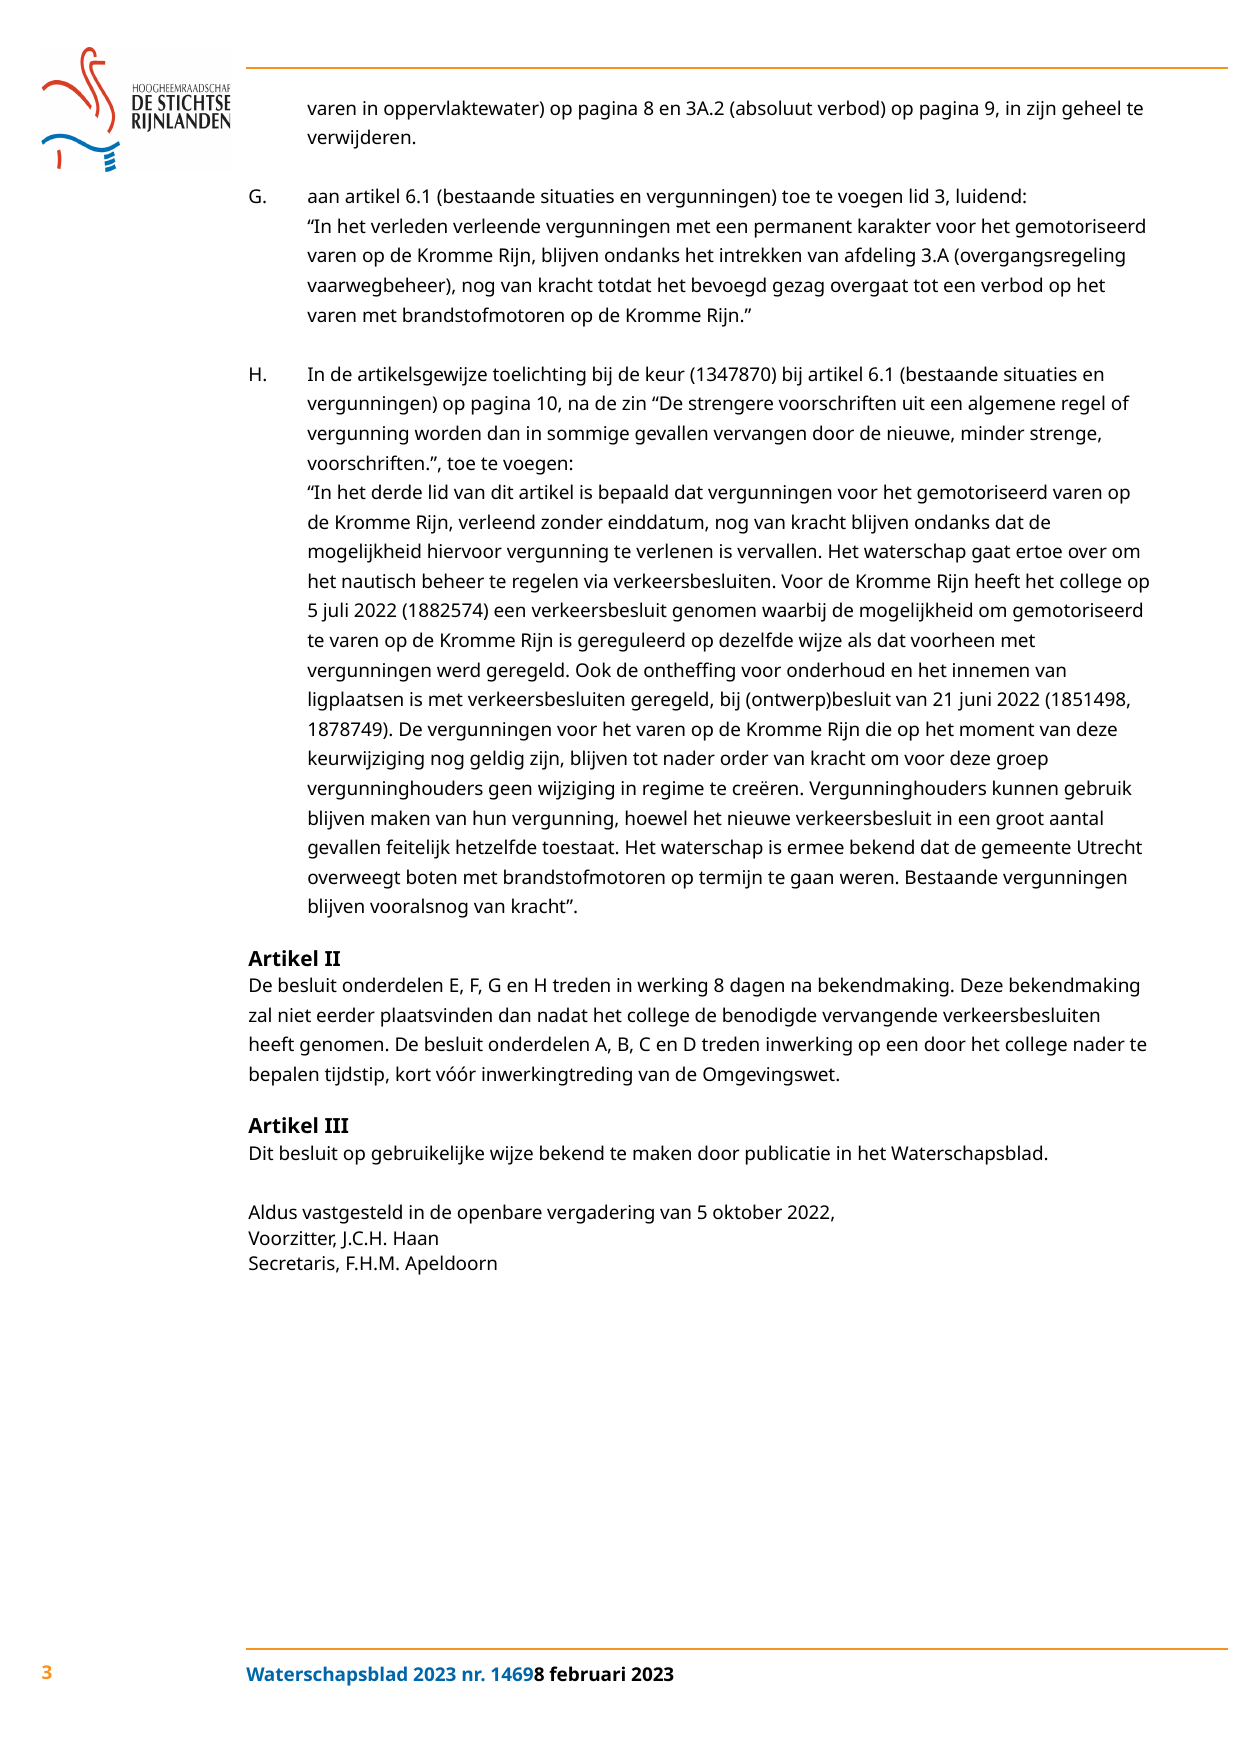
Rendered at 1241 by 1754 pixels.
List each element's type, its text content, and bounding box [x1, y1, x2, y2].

list “In het derde lid van dit artikel is bepaald dat vergunningen voor het gemotoriseerd varen op de Kromme Rijn, verleend zonder einddatum, nog van kracht blijven ondanks dat de mogelijkheid hiervoor vergunning te verlenen is vervallen. Het waterschap gaat ertoe over om het nautisch beheer te regelen via verkeersbesluiten. Voor de Kromme Rijn heeft het college op 5 juli 2022 (1882574) een verkeersbesluit genomen waarbij de mogelijkheid om gemotoriseerd te varen op de Kromme Rijn is gereguleerd op dezelfde wijze als dat voorheen met vergunningen werd geregeld. Ook de ontheffing voor onderhoud en het innemen van ligplaatsen is met verkeersbesluiten geregeld, bij (ontwerp)besluit van 21 juni 2022 (1851498, 1878749). De vergunningen voor het varen op de Kromme Rijn die op het moment van deze keurwijziging nog geldig zijn, blijven tot nader order van kracht om voor deze groep vergunninghouders geen wijziging in regime te creëren. Vergunninghouders kunnen gebruik blijven maken van hun vergunning, hoewel het nieuwe verkeersbesluit in een groot aantal gevallen feitelijk hetzelfde toestaat. Het waterschap is ermee bekend dat de gemeente Utrecht overweegt boten met brandstofmotoren op termijn te gaan weren. Bestaande vergunningen blijven vooralsnog van kracht”. [248, 479, 1152, 919]
text Aldus vastgesteld in de openbare vergadering van 5 oktober 2022, [248, 1199, 1152, 1225]
list aan artikel 6.1 (bestaande situaties en vergunningen) toe te voegen lid 3, luidend: [248, 183, 1152, 209]
text Dit besluit op gebruikelijke wijze bekend te maken door publicatie in het Waterschapsblad. [248, 1140, 1152, 1166]
text Artikel II [248, 944, 1152, 972]
list varen in oppervlaktewater) op pagina 8 en 3A.2 (absoluut verbod) op pagina 9, in zijn geheel te verwijderen. [248, 95, 1152, 150]
picture [41, 47, 231, 172]
text Voorzitter, J.C.H. Haan [248, 1225, 1152, 1251]
text Secretaris, F.H.M. Apeldoorn [248, 1251, 1152, 1276]
list In de artikelsgewijze toelichting bij de keur (1347870) bij artikel 6.1 (bestaande situaties en vergunningen) op pagina 10, na de zin “De strengere voorschriften uit een algemene regel of vergunning worden dan in sommige gevallen vervangen door de nieuwe, minder strenge, voorschriften.”, toe te voegen: [248, 361, 1152, 476]
list “In het verleden verleende vergunningen met een permanent karakter voor het gemotoriseerd varen op de Kromme Rijn, blijven ondanks het intrekken van afdeling 3.A (overgangsregeling vaarwegbeheer), nog van kracht totdat het bevoegd gezag overgaat tot een verbod op het varen met brandstofmotoren op de Kromme Rijn.” [248, 213, 1152, 328]
text Artikel III [248, 1112, 1152, 1140]
text De besluit onderdelen E, F, G en H treden in werking 8 dagen na bekendmaking. Deze bekendmaking zal niet eerder plaatsvinden dan nadat het college de benodigde vervangende verkeersbesluiten heeft genomen. De besluit onderdelen A, B, C en D treden inwerking op een door het college nader te bepalen tijdstip, kort vóór inwerkingtreding van de Omgevingswet. [248, 972, 1152, 1087]
